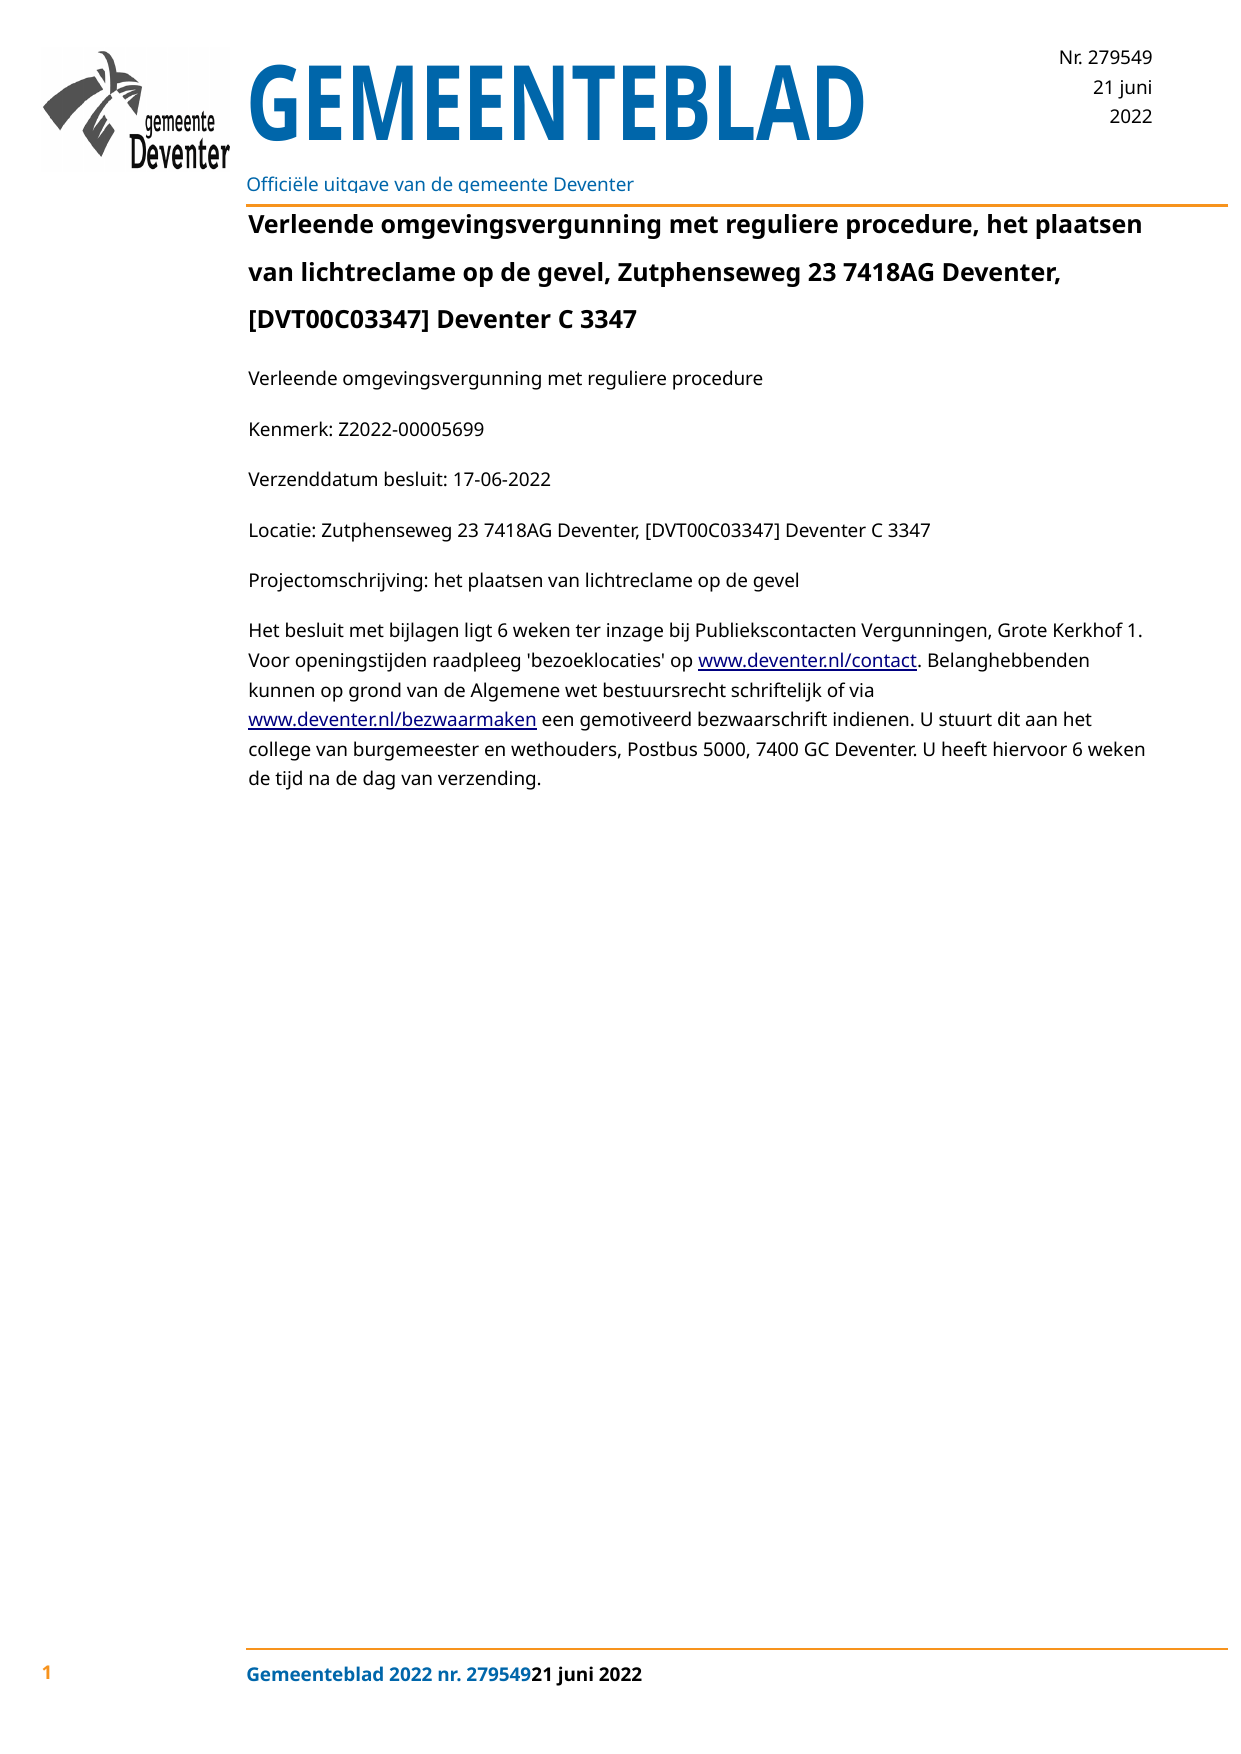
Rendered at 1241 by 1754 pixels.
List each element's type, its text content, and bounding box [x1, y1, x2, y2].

picture [41, 47, 231, 172]
text Verzenddatum besluit: 17-06-2022 [248, 466, 1152, 492]
text Het besluit met bijlagen ligt 6 weken ter inzage bij Publiekscontacten Vergunningen, Grote Kerkhof 1. Voor openingstijden raadpleeg 'bezoeklocaties' op www.deventer.nl/contact. Belanghebbenden kunnen op grond van de Algemene wet bestuursrecht schriftelijk of via www.deventer.nl/bezwaarmaken een gemotiveerd bezwaarschrift indienen. U stuurt dit aan het college van burgemeester en wethouders, Postbus 5000, 7400 GC Deventer. U heeft hiervoor 6 weken de tijd na de dag van verzending. [248, 618, 1152, 791]
text Verleende omgevingsvergunning met reguliere procedure [248, 366, 1152, 391]
text Projectomschrijving: het plaatsen van lichtreclame op de gevel [248, 567, 1152, 593]
text Verleende omgevingsvergunning met reguliere procedure, het plaatsen van lichtreclame op de gevel, Zutphenseweg 23 7418AG Deventer, [DVT00C03347] Deventer C 3347 [248, 207, 1152, 336]
text Kenmerk: Z2022-00005699 [248, 416, 1152, 442]
text Locatie: Zutphenseweg 23 7418AG Deventer, [DVT00C03347] Deventer C 3347 [248, 517, 1152, 542]
